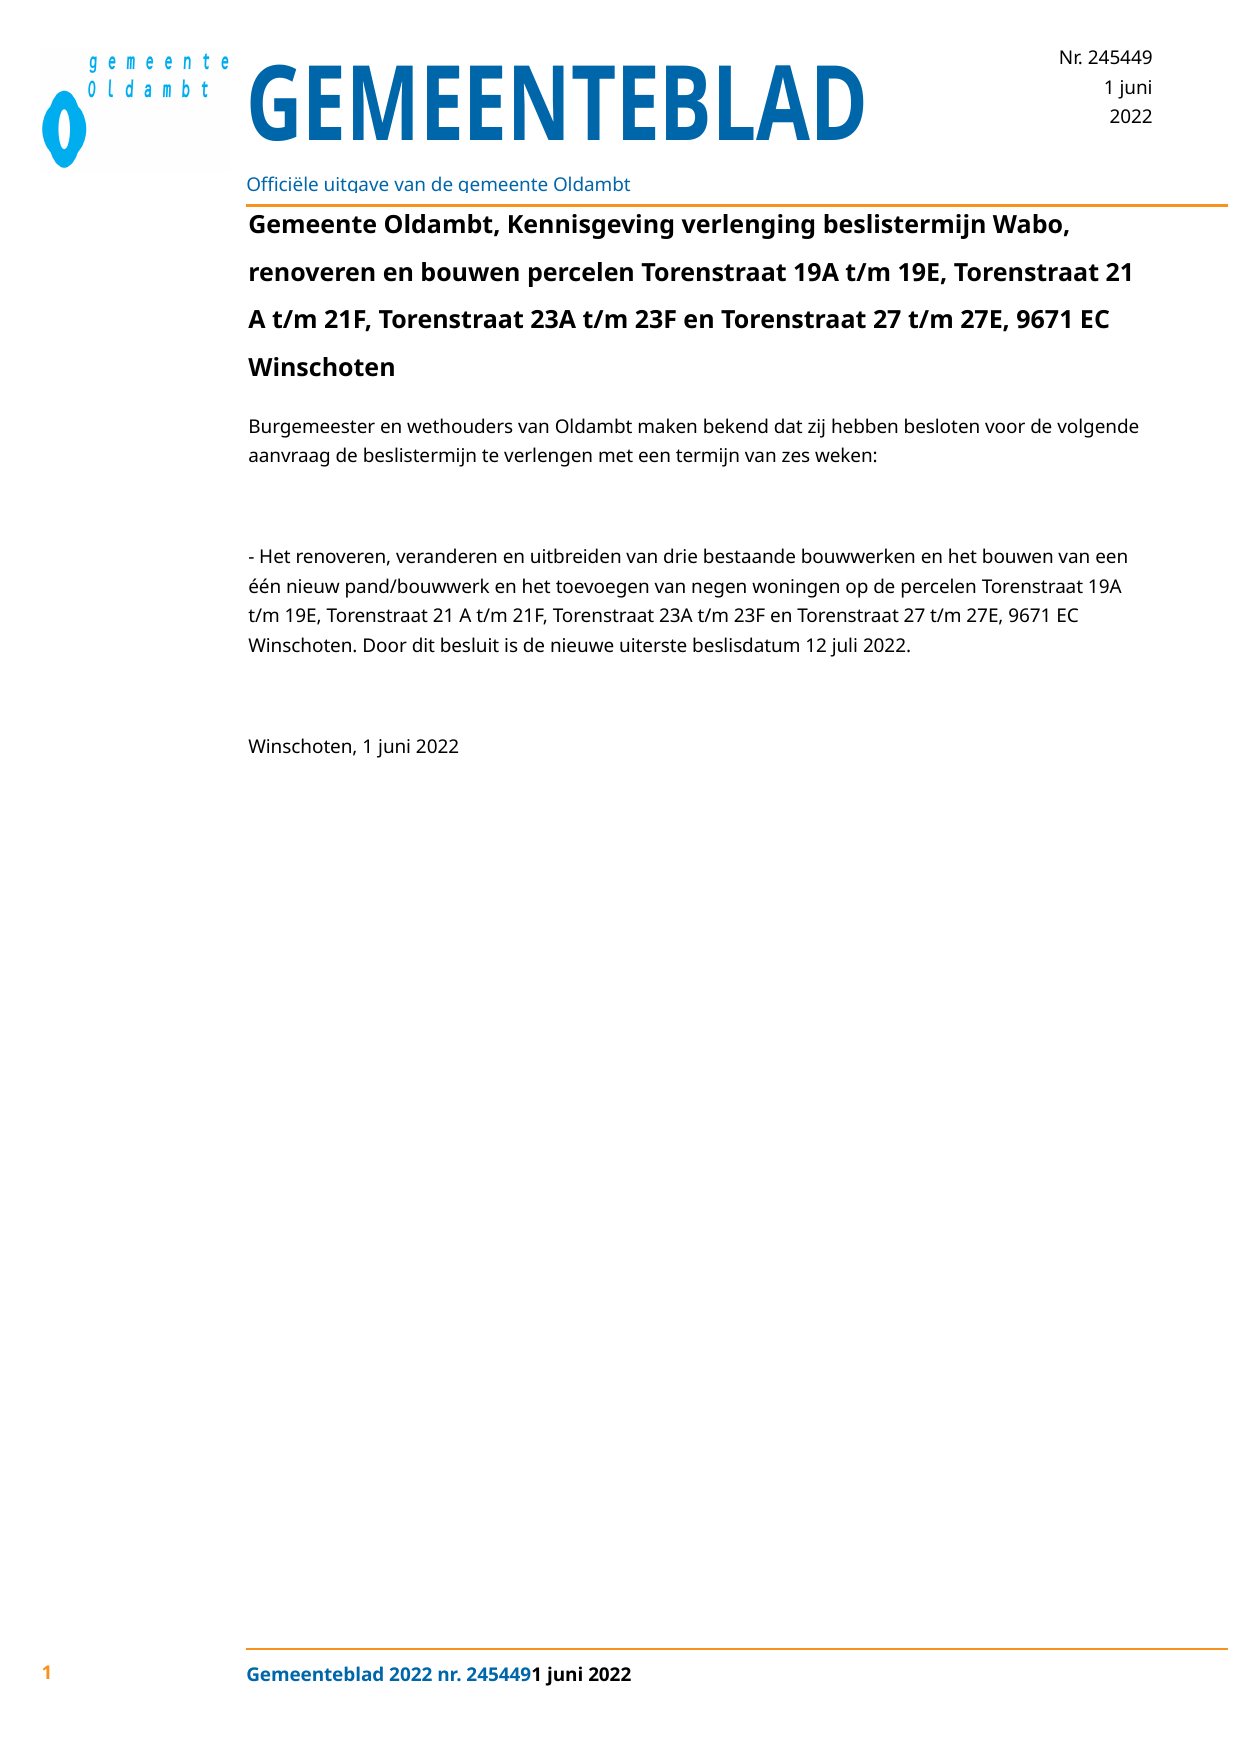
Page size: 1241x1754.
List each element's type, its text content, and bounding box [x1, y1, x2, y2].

picture [41, 47, 231, 172]
text Gemeente Oldambt, Kennisgeving verlenging beslistermijn Wabo, renoveren en bouwen percelen Torenstraat 19A t/m 19E, Torenstraat 21 A t/m 21F, Torenstraat 23A t/m 23F en Torenstraat 27 t/m 27E, 9671 EC Winschoten [248, 207, 1152, 384]
text Winschoten, 1 juni 2022 [248, 733, 1152, 759]
text Burgemeester en wethouders van Oldambt maken bekend dat zij hebben besloten voor de volgende aanvraag de beslistermijn te verlengen met een termijn van zes weken: [248, 413, 1152, 468]
text - Het renoveren, veranderen en uitbreiden van drie bestaande bouwwerken en het bouwen van een één nieuw pand/bouwwerk en het toevoegen van negen woningen op de percelen Torenstraat 19A t/m 19E, Torenstraat 21 A t/m 21F, Torenstraat 23A t/m 23F en Torenstraat 27 t/m 27E, 9671 EC Winschoten. Door dit besluit is de nieuwe uiterste beslisdatum 12 juli 2022. [248, 543, 1152, 658]
